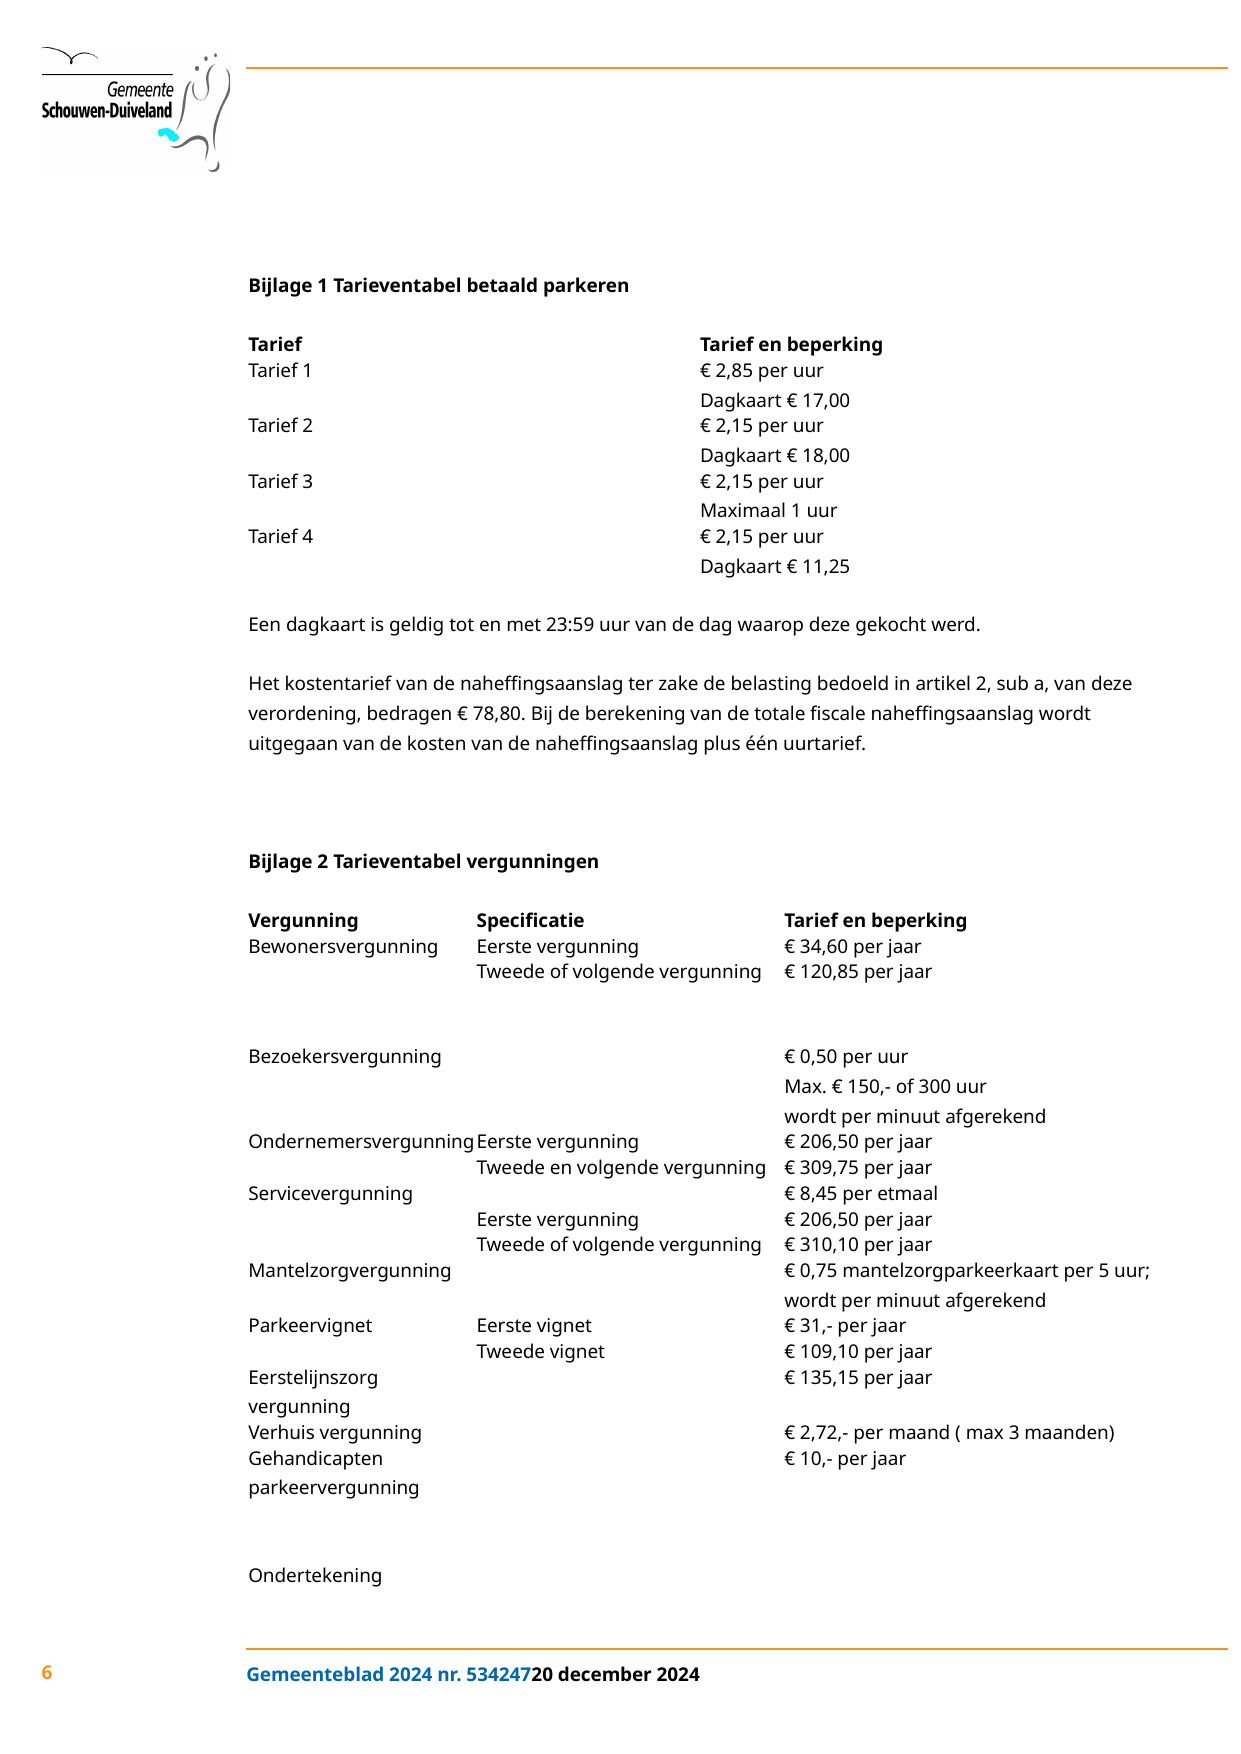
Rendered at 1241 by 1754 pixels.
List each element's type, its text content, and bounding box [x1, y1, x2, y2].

table_cell € 206,50 per jaar [784, 1206, 1152, 1231]
table_cell [476, 1257, 784, 1312]
table_cell Verhuis vergunning [248, 1419, 476, 1445]
table_cell Eerste vergunning [476, 1206, 784, 1231]
table_header Tarief [248, 332, 700, 357]
text Het kostentarief van de naheffingsaanslag ter zake de belasting bedoeld in artikel 2, sub a, van deze verordening, bedragen € 78,80. Bij de berekening van de totale fiscale naheffingsaanslag wordt uitgegaan van de kosten van de naheffingsaanslag plus één uurtarief. [248, 671, 1152, 755]
table_cell € 2,72,- per maand ( max 3 maanden) [784, 1419, 1152, 1445]
table_cell [476, 1445, 784, 1500]
table_cell € 0,75 mantelzorgparkeerkaart per 5 uur; wordt per minuut afgerekend [784, 1257, 1152, 1312]
table_cell Gehandicapten parkeervergunning [248, 1445, 476, 1500]
table_header Tarief en beperking [700, 332, 1152, 357]
table_cell [248, 959, 476, 1044]
text Bijlage 1 Tarieventabel betaald parkeren [248, 272, 1152, 298]
table_cell Tarief 3 [248, 468, 700, 523]
table_cell € 10,- per jaar [784, 1445, 1152, 1500]
table_cell € 309,75 per jaar [784, 1154, 1152, 1180]
table_cell Ondernemersvergunning [248, 1129, 476, 1154]
table_cell € 2,15 per uur Dagkaart € 18,00 [700, 413, 1152, 468]
table_cell € 34,60 per jaar [784, 933, 1152, 959]
table_cell € 2,15 per uur Maximaal 1 uur [700, 468, 1152, 523]
table_cell € 120,85 per jaar [784, 959, 1152, 1044]
table_cell € 2,85 per uur Dagkaart € 17,00 [700, 357, 1152, 413]
table_cell € 2,15 per uur Dagkaart € 11,25 [700, 523, 1152, 578]
table_cell Tarief 1 [248, 357, 700, 413]
table_cell Eerste vignet [476, 1313, 784, 1338]
table_cell € 8,45 per etmaal [784, 1180, 1152, 1206]
table_cell Mantelzorgvergunning [248, 1257, 476, 1312]
table_cell [476, 1044, 784, 1128]
text Bijlage 2 Tarieventabel vergunningen [248, 848, 1152, 874]
table_cell [476, 1180, 784, 1206]
table_cell Eerste vergunning [476, 933, 784, 959]
table_cell Tweede vignet [476, 1338, 784, 1364]
table_cell [248, 1154, 476, 1180]
text Een dagkaart is geldig tot en met 23:59 uur van de dag waarop deze gekocht werd. [248, 611, 1152, 637]
table_cell [476, 1419, 784, 1445]
table_cell € 109,10 per jaar [784, 1338, 1152, 1364]
table_cell Bezoekersvergunning [248, 1044, 476, 1128]
table_cell Eerste vergunning [476, 1129, 784, 1154]
table_cell Tweede of volgende vergunning [476, 959, 784, 1044]
table_cell Tarief 4 [248, 523, 700, 578]
table_cell € 31,- per jaar [784, 1313, 1152, 1338]
table_header Specificatie [476, 907, 784, 933]
table_cell Tweede of volgende vergunning [476, 1231, 784, 1257]
table_cell [476, 1364, 784, 1419]
table_cell [248, 1338, 476, 1364]
table_cell € 135,15 per jaar [784, 1364, 1152, 1419]
table_cell Tweede en volgende vergunning [476, 1154, 784, 1180]
table_cell Eerstelijnszorg vergunning [248, 1364, 476, 1419]
table_cell Tarief 2 [248, 413, 700, 468]
table_cell € 0,50 per uur Max. € 150,- of 300 uur wordt per minuut afgerekend [784, 1044, 1152, 1128]
table_header Tarief en beperking [784, 907, 1152, 933]
table_cell [248, 1206, 476, 1231]
table_cell Bewonersvergunning [248, 933, 476, 959]
text Ondertekening [248, 1563, 1152, 1588]
table_cell € 206,50 per jaar [784, 1129, 1152, 1154]
table_cell Servicevergunning [248, 1180, 476, 1206]
table_header Vergunning [248, 907, 476, 933]
table_cell € 310,10 per jaar [784, 1231, 1152, 1257]
table_cell [248, 1231, 476, 1257]
picture [41, 47, 231, 172]
table_cell Parkeervignet [248, 1313, 476, 1338]
